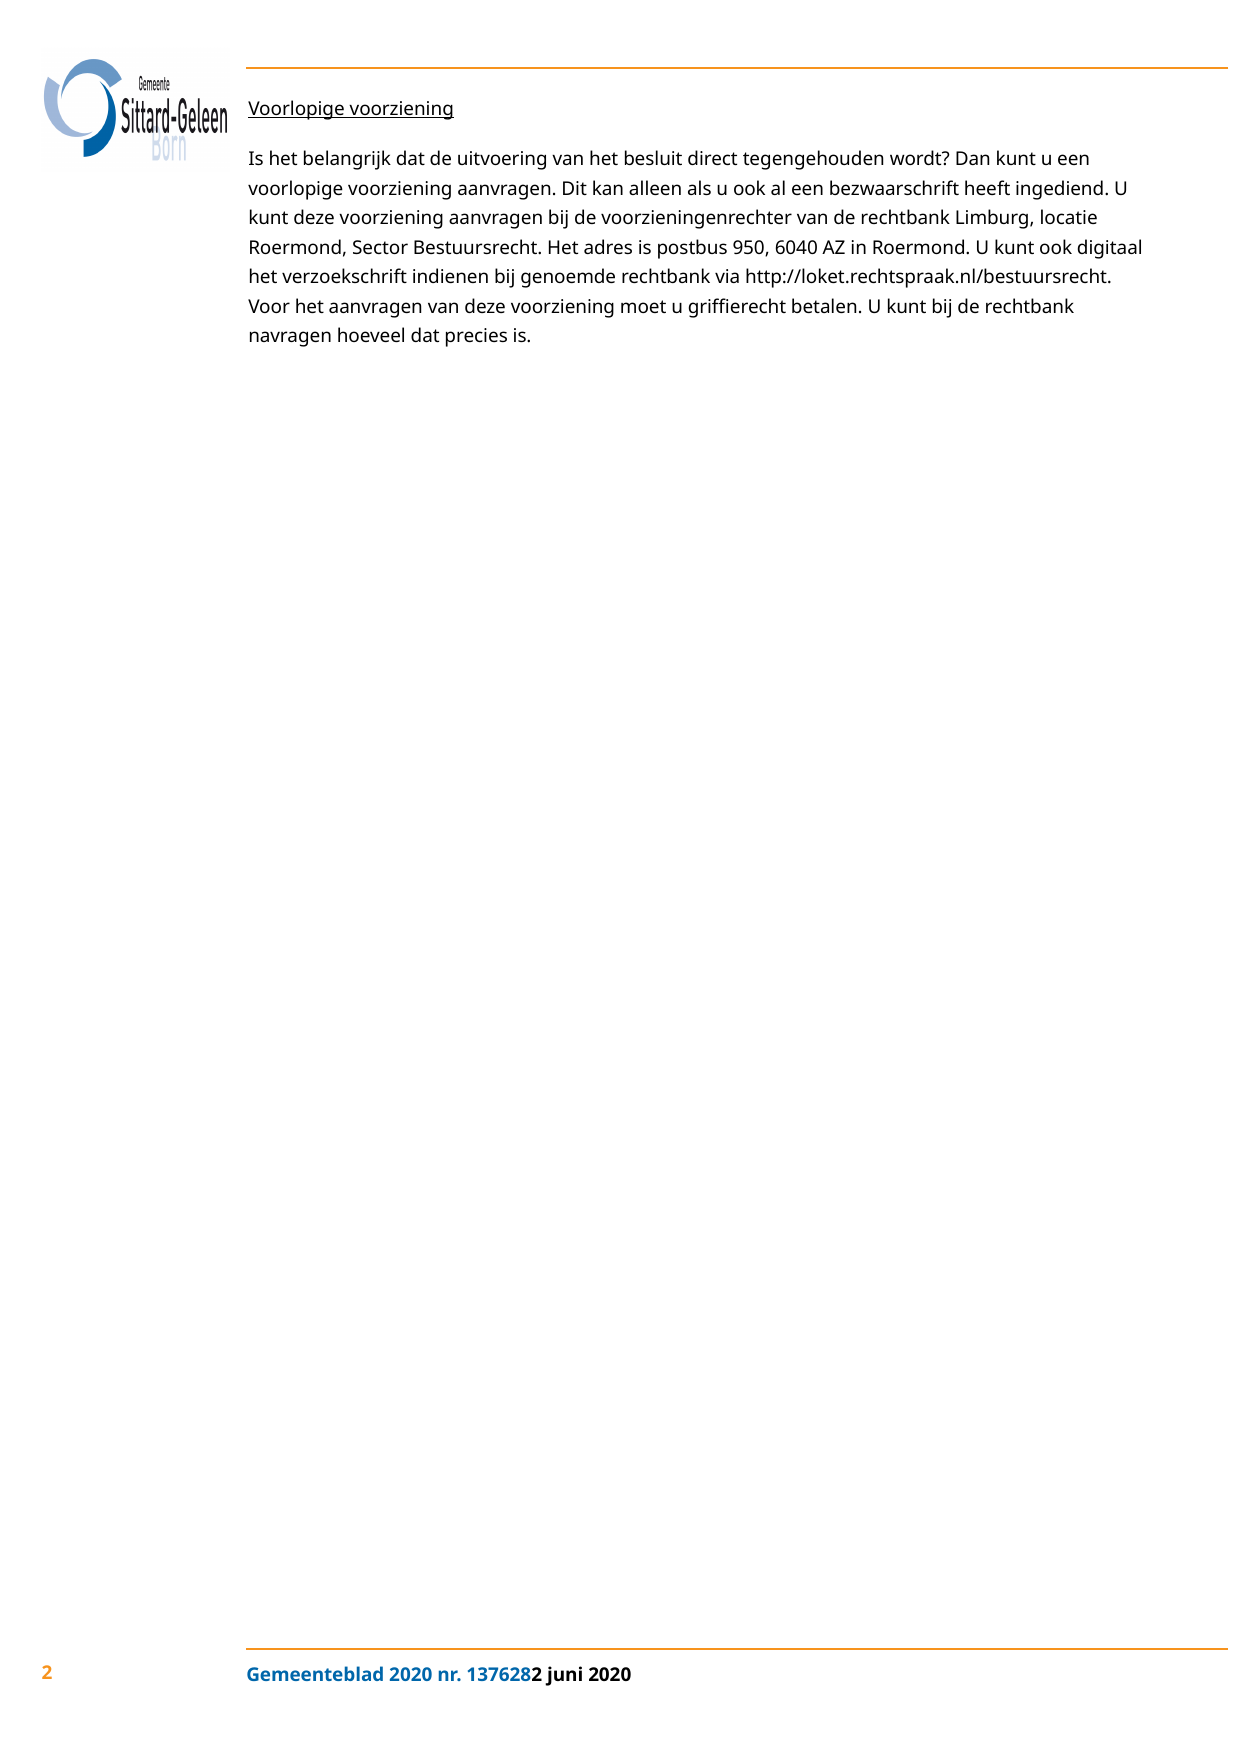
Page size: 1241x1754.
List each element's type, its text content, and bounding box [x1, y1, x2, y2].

picture [41, 47, 231, 172]
text Voorlopige voorziening [248, 95, 1152, 121]
text Is het belangrijk dat de uitvoering van het besluit direct tegengehouden wordt? Dan kunt u een voorlopige voorziening aanvragen. Dit kan alleen als u ook al een bezwaarschrift heeft ingediend. U kunt deze voorziening aanvragen bij de voorzieningenrechter van de rechtbank Limburg, locatie Roermond, Sector Bestuursrecht. Het adres is postbus 950, 6040 AZ in Roermond. U kunt ook digitaal het verzoekschrift indienen bij genoemde rechtbank via http://loket.rechtspraak.nl/bestuursrecht. Voor het aanvragen van deze voorziening moet u griffierecht betalen. U kunt bij de rechtbank navragen hoeveel dat precies is. [248, 145, 1152, 348]
